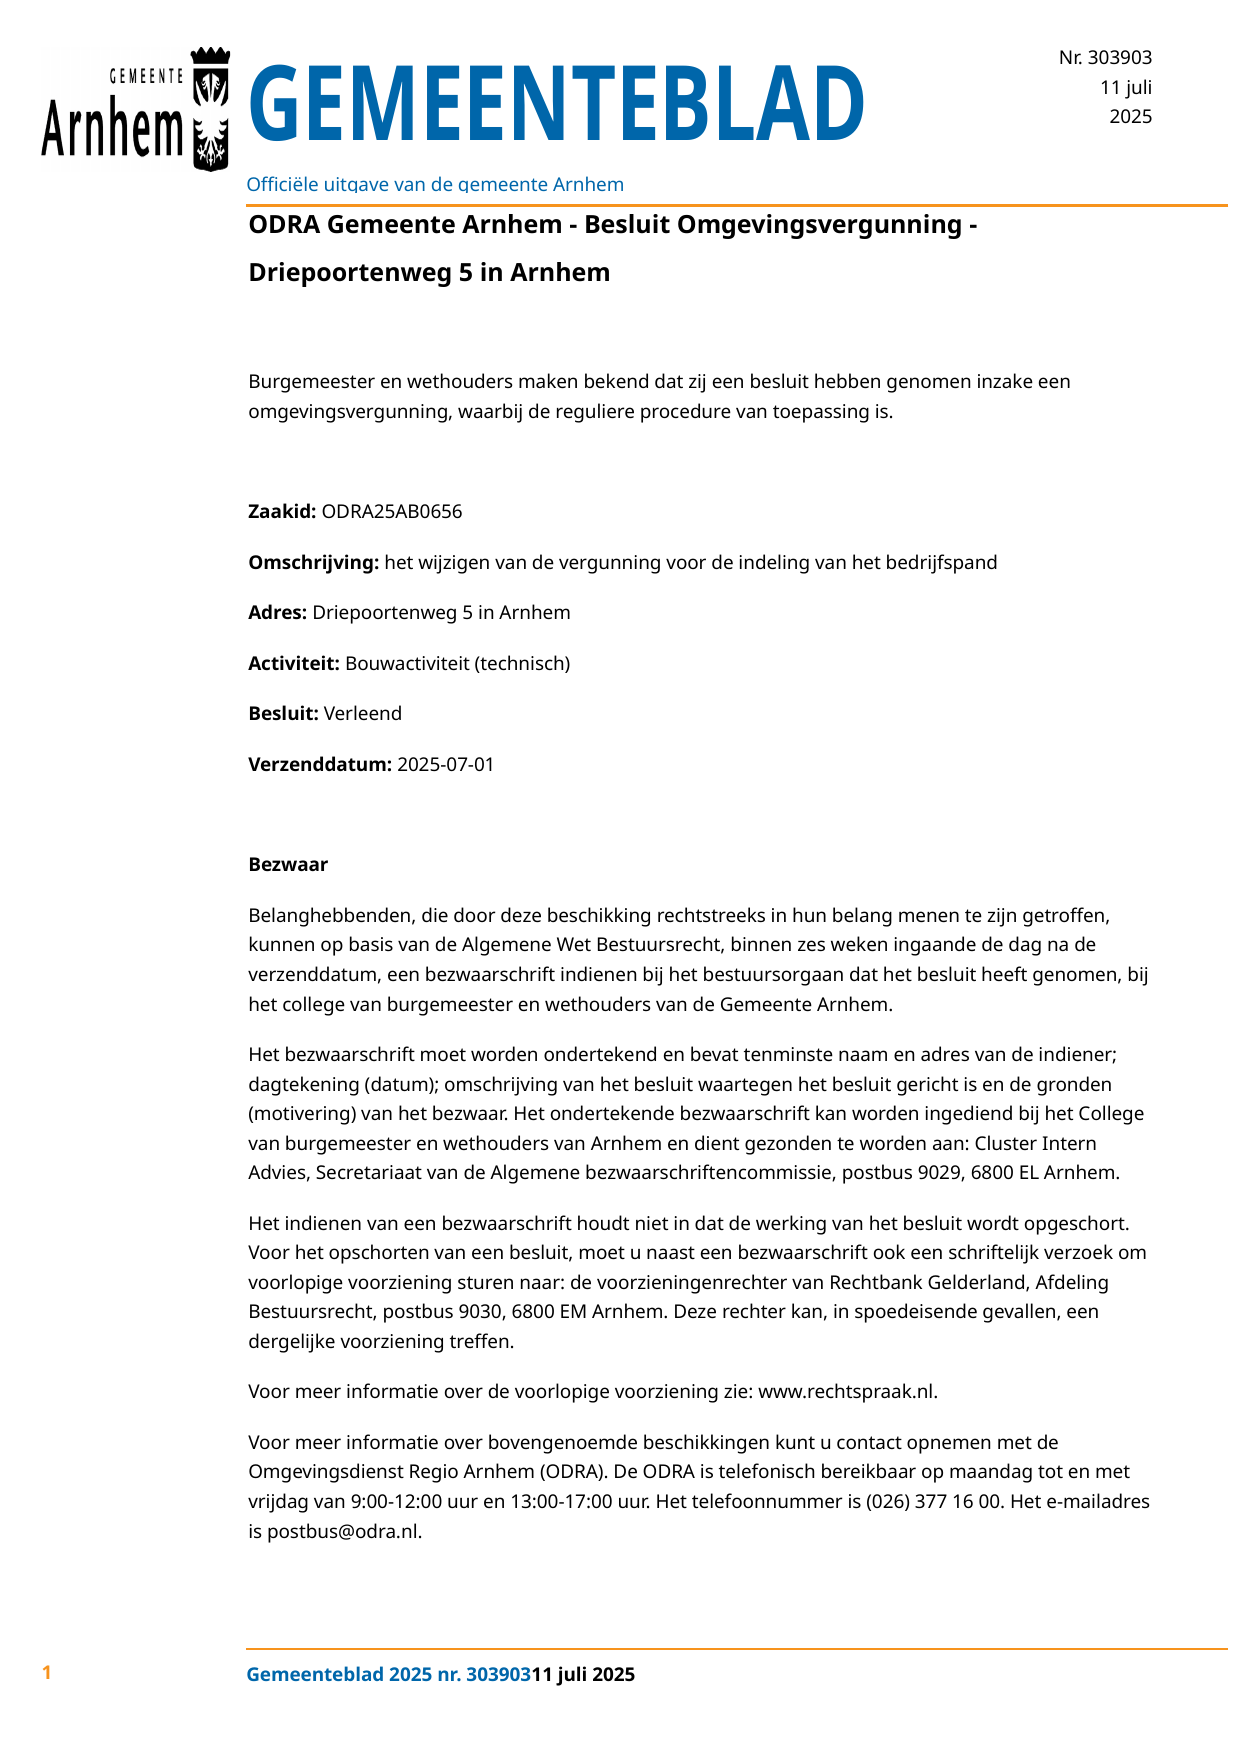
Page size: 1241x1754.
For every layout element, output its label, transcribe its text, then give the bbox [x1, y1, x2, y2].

text Het indienen van een bezwaarschrift houdt niet in dat de werking van het besluit wordt opgeschort. Voor het opschorten van een besluit, moet u naast een bezwaarschrift ook een schriftelijk verzoek om voorlopige voorziening sturen naar: de voorzieningenrechter van Rechtbank Gelderland, Afdeling Bestuursrecht, postbus 9030, 6800 EM Arnhem. Deze rechter kan, in spoedeisende gevallen, een dergelijke voorziening treffen. [248, 1210, 1152, 1354]
text ODRA Gemeente Arnhem - Besluit Omgevingsvergunning - Driepoortenweg 5 in Arnhem [248, 207, 1152, 288]
text Verzenddatum: 2025-07-01 [248, 751, 1152, 777]
text Besluit: Verleend [248, 700, 1152, 726]
text Omschrijving: het wijzigen van de vergunning voor de indeling van het bedrijfspand [248, 549, 1152, 575]
text Bezwaar [248, 852, 1152, 877]
text Burgemeester en wethouders maken bekend dat zij een besluit hebben genomen inzake een omgevingsvergunning, waarbij de reguliere procedure van toepassing is. [248, 368, 1152, 424]
text Belanghebbenden, die door deze beschikking rechtstreeks in hun belang menen te zijn getroffen, kunnen op basis van de Algemene Wet Bestuursrecht, binnen zes weken ingaande de dag na de verzenddatum, een bezwaarschrift indienen bij het bestuursorgaan dat het besluit heeft genomen, bij het college van burgemeester en wethouders van de Gemeente Arnhem. [248, 902, 1152, 1017]
text Zaakid: ODRA25AB0656 [248, 499, 1152, 524]
text Adres: Driepoortenweg 5 in Arnhem [248, 599, 1152, 625]
text Het bezwaarschrift moet worden ondertekend en bevat tenminste naam en adres van de indiener; dagtekening (datum); omschrijving van het besluit waartegen het besluit gericht is en de gronden (motivering) van het bezwaar. Het ondertekende bezwaarschrift kan worden ingediend bij het College van burgemeester en wethouders van Arnhem en dient gezonden te worden aan: Cluster Intern Advies, Secretariaat van de Algemene bezwaarschriftencommissie, postbus 9029, 6800 EL Arnhem. [248, 1041, 1152, 1185]
picture [41, 47, 231, 172]
text Activiteit: Bouwactiviteit (technisch) [248, 650, 1152, 676]
text Voor meer informatie over bovengenoemde beschikkingen kunt u contact opnemen met de Omgevingsdienst Regio Arnhem (ODRA). De ODRA is telefonisch bereikbaar op maandag tot en met vrijdag van 9:00-12:00 uur en 13:00-17:00 uur. Het telefoonnummer is (026) 377 16 00. Het e-mailadres is postbus@odra.nl. [248, 1429, 1152, 1544]
text Voor meer informatie over de voorlopige voorziening zie: www.rechtspraak.nl. [248, 1379, 1152, 1404]
